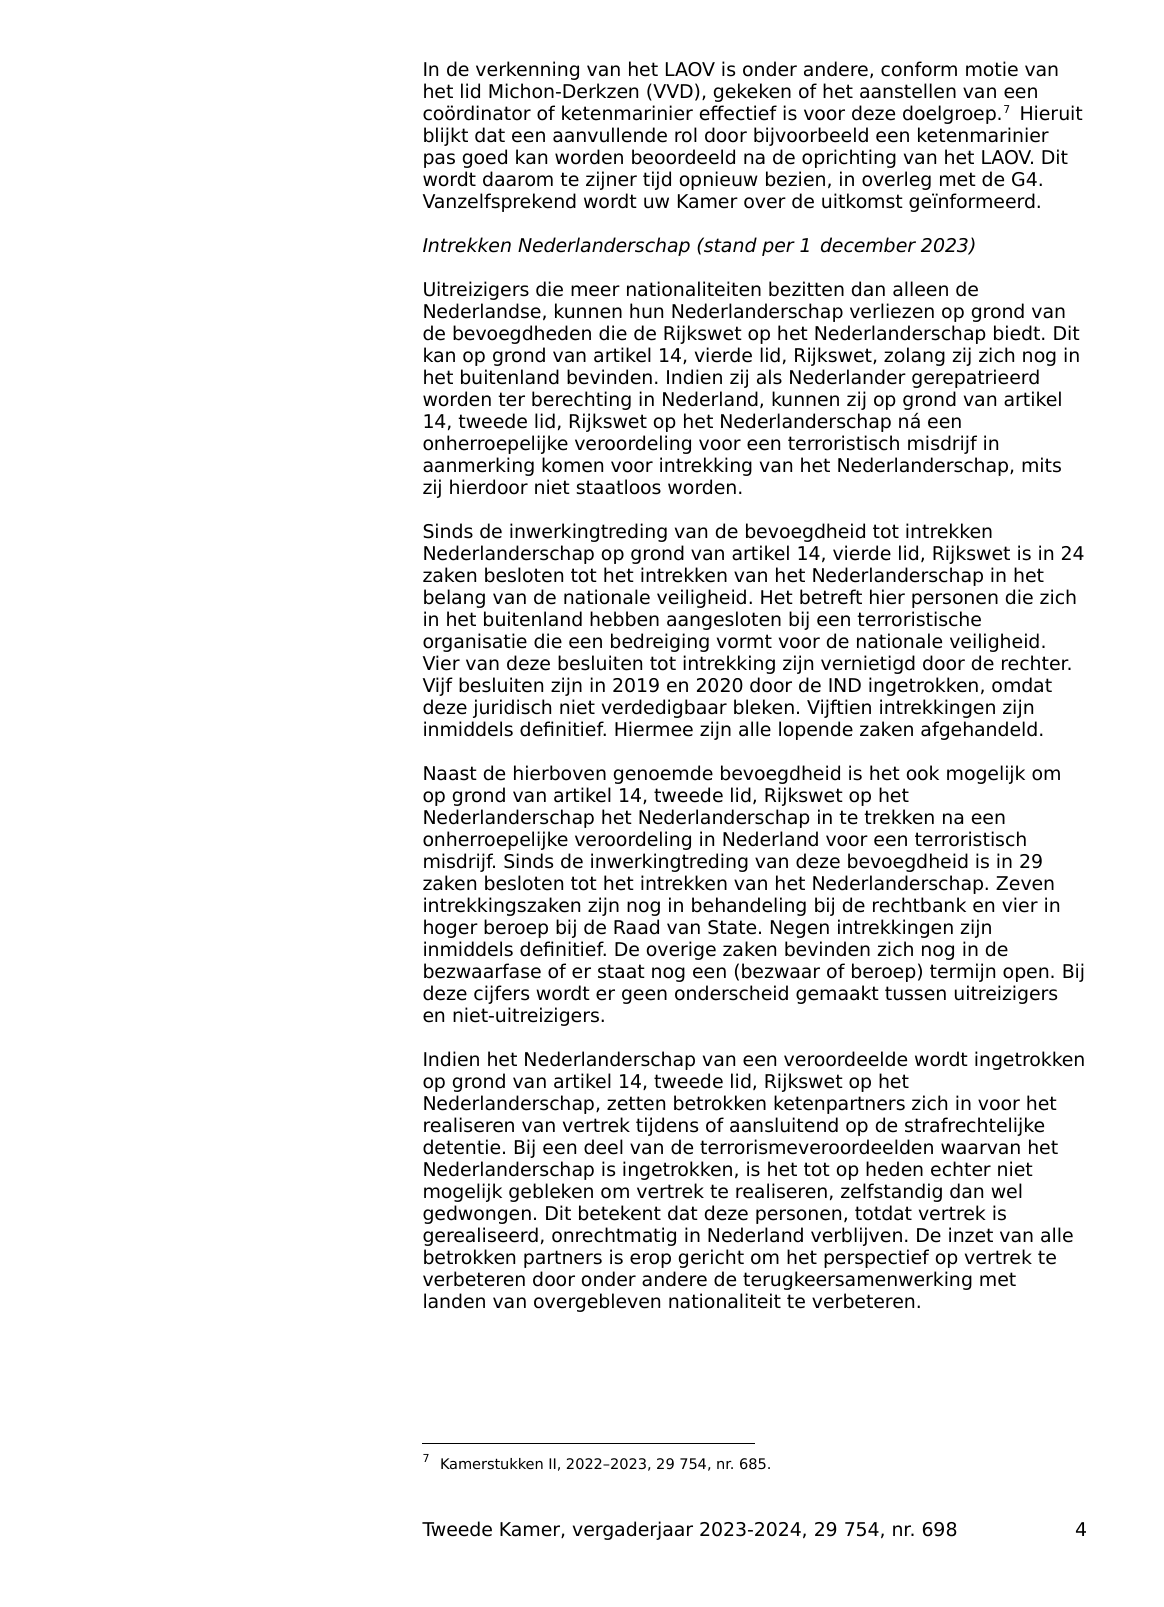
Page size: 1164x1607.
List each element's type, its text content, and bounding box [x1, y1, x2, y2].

text In de verkenning van het LAOV is onder andere, conform motie van het lid Michon-Derkzen (VVD), gekeken of het aanstellen van een coördinator of ketenmarinier effectief is voor deze doelgroep. Hieruit blijkt dat een aanvullende rol door bijvoorbeeld een ketenmarinier pas goed kan worden beoordeeld na de oprichting van het LAOV. Dit wordt daarom te zijner tijd opnieuw bezien, in overleg met de G4. Vanzelfsprekend wordt uw Kamer over de uitkomst geïnformeerd. [422, 59, 1087, 213]
subtitle Intrekken Nederlanderschap (stand per 1 december 2023) [422, 235, 1087, 257]
text Sinds de inwerkingtreding van de bevoegdheid tot intrekken Nederlanderschap op grond van artikel 14, vierde lid, Rijkswet is in 24 zaken besloten tot het intrekken van het Nederlanderschap in het belang van de nationale veiligheid. Het betreft hier personen die zich in het buitenland hebben aangesloten bij een terroristische organisatie die een bedreiging vormt voor de nationale veiligheid. Vier van deze besluiten tot intrekking zijn vernietigd door de rechter. Vijf besluiten zijn in 2019 en 2020 door de IND ingetrokken, omdat deze juridisch niet verdedigbaar bleken. Vijftien intrekkingen zijn inmiddels definitief. Hiermee zijn alle lopende zaken afgehandeld. [422, 521, 1087, 741]
text Indien het Nederlanderschap van een veroordeelde wordt ingetrokken op grond van artikel 14, tweede lid, Rijkswet op het Nederlanderschap, zetten betrokken ketenpartners zich in voor het realiseren van vertrek tijdens of aansluitend op de strafrechtelijke detentie. Bij een deel van de terrorismeveroordeelden waarvan het Nederlanderschap is ingetrokken, is het tot op heden echter niet mogelijk gebleken om vertrek te realiseren, zelfstandig dan wel gedwongen. Dit betekent dat deze personen, totdat vertrek is gerealiseerd, onrechtmatig in Nederland verblijven. De inzet van alle betrokken partners is erop gericht om het perspectief op vertrek te verbeteren door onder andere de terugkeersamenwerking met landen van overgebleven nationaliteit te verbeteren. [422, 1049, 1087, 1313]
text Kamerstukken II, 2022–2023, 29 754, nr. 685. [422, 1452, 1087, 1474]
text Naast de hierboven genoemde bevoegdheid is het ook mogelijk om op grond van artikel 14, tweede lid, Rijkswet op het Nederlanderschap het Nederlanderschap in te trekken na een onherroepelijke veroordeling in Nederland voor een terroristisch misdrijf. Sinds de inwerkingtreding van deze bevoegdheid is in 29 zaken besloten tot het intrekken van het Nederlanderschap. Zeven intrekkingszaken zijn nog in behandeling bij de rechtbank en vier in hoger beroep bij de Raad van State. Negen intrekkingen zijn inmiddels definitief. De overige zaken bevinden zich nog in de bezwaarfase of er staat nog een (bezwaar of beroep) termijn open. Bij deze cijfers wordt er geen onderscheid gemaakt tussen uitreizigers en niet-uitreizigers. [422, 763, 1087, 1027]
text Uitreizigers die meer nationaliteiten bezitten dan alleen de Nederlandse, kunnen hun Nederlanderschap verliezen op grond van de bevoegdheden die de Rijkswet op het Nederlanderschap biedt. Dit kan op grond van artikel 14, vierde lid, Rijkswet, zolang zij zich nog in het buitenland bevinden. Indien zij als Nederlander gerepatrieerd worden ter berechting in Nederland, kunnen zij op grond van artikel 14, tweede lid, Rijkswet op het Nederlanderschap ná een onherroepelijke veroordeling voor een terroristisch misdrijf in aanmerking komen voor intrekking van het Nederlanderschap, mits zij hierdoor niet staatloos worden. [422, 279, 1087, 499]
